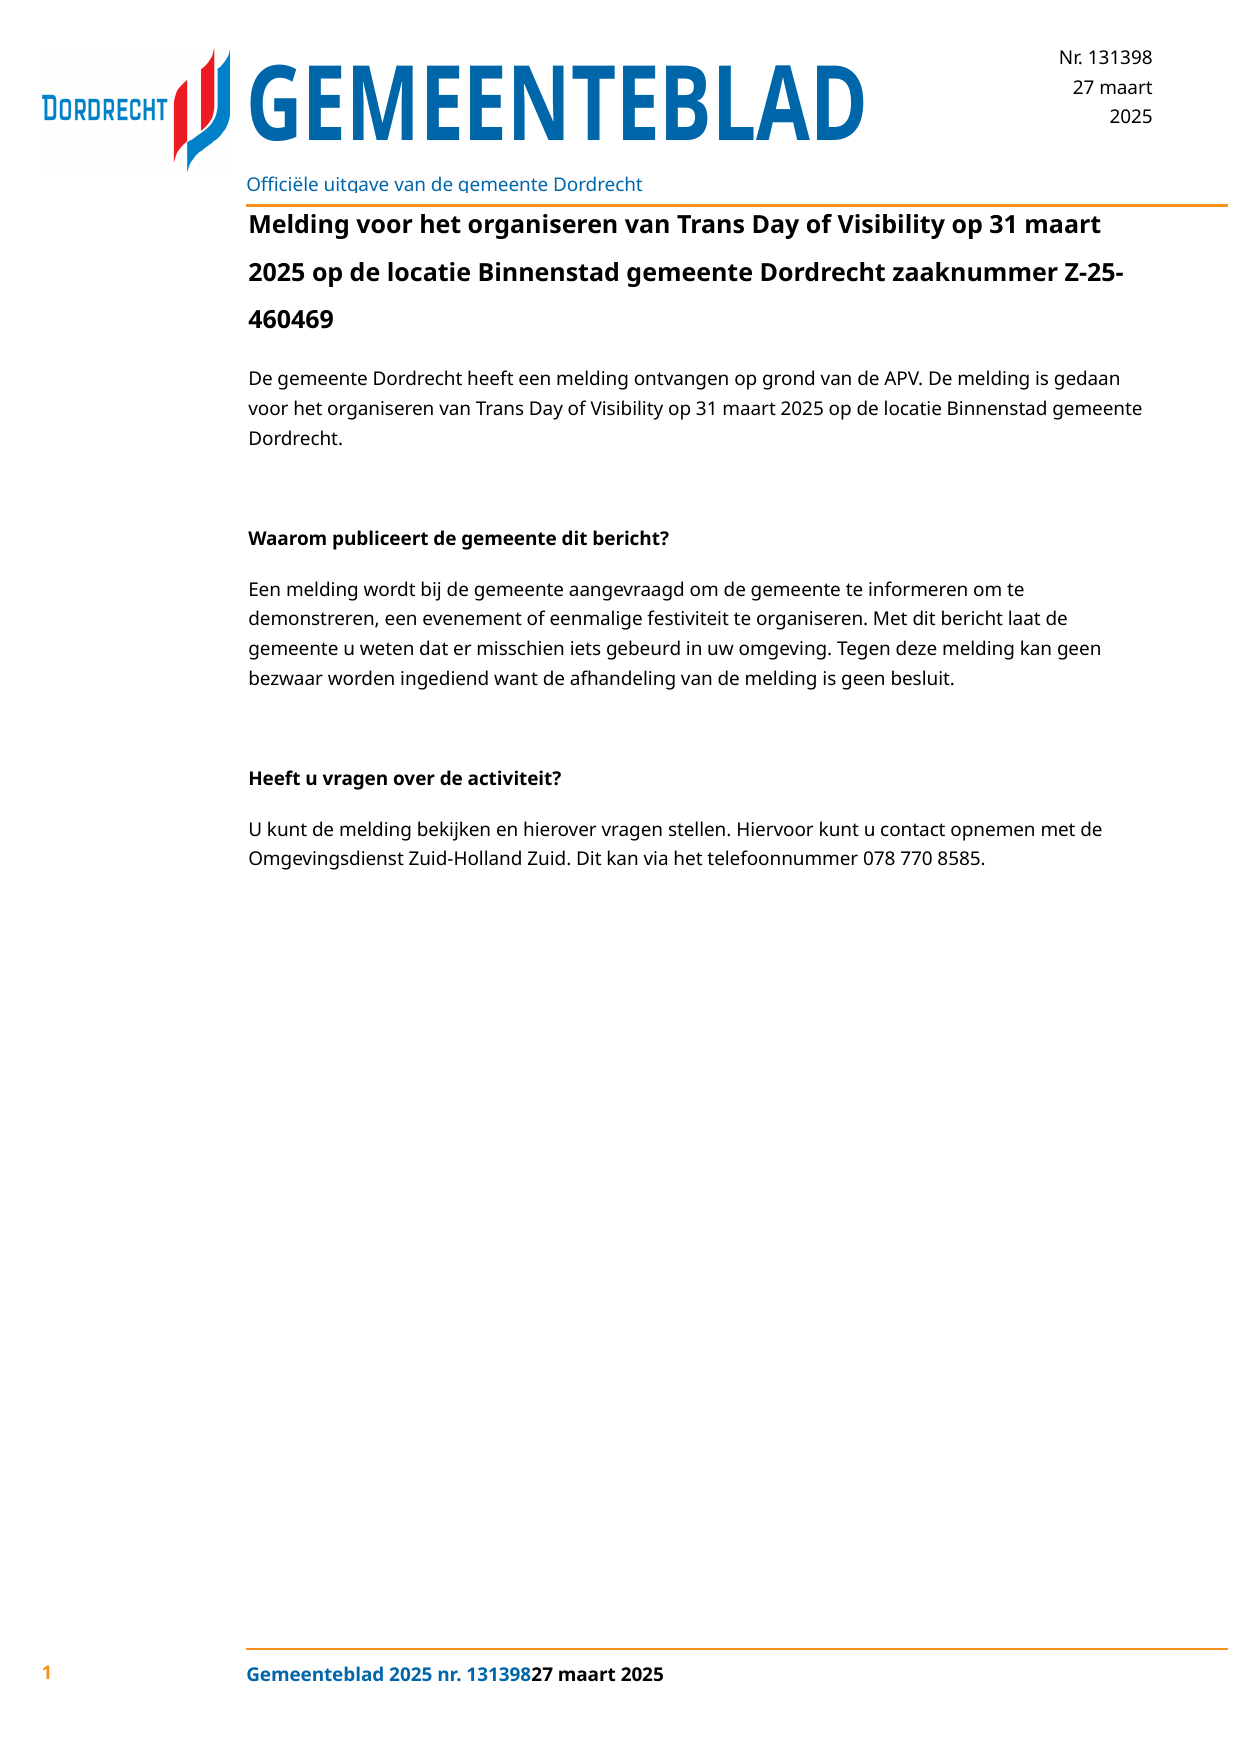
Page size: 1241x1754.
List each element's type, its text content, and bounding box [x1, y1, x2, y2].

text Heeft u vragen over de activiteit? [248, 766, 1152, 791]
text Melding voor het organiseren van Trans Day of Visibility op 31 maart 2025 op de locatie Binnenstad gemeente Dordrecht zaaknummer Z-25-460469 [248, 207, 1152, 336]
text Een melding wordt bij de gemeente aangevraagd om de gemeente te informeren om te demonstreren, een evenement of eenmalige festiviteit te organiseren. Met dit bericht laat de gemeente u weten dat er misschien iets gebeurd in uw omgeving. Tegen deze melding kan geen bezwaar worden ingediend want de afhandeling van de melding is geen besluit. [248, 576, 1152, 690]
text Waarom publiceert de gemeente dit bericht? [248, 526, 1152, 551]
text De gemeente Dordrecht heeft een melding ontvangen op grond van de APV. De melding is gedaan voor het organiseren van Trans Day of Visibility op 31 maart 2025 op de locatie Binnenstad gemeente Dordrecht. [248, 366, 1152, 450]
text U kunt de melding bekijken en hierover vragen stellen. Hiervoor kunt u contact opnemen met de Omgevingsdienst Zuid-Holland Zuid. Dit kan via het telefoonnummer 078 770 8585. [248, 816, 1152, 871]
picture [41, 47, 231, 172]
